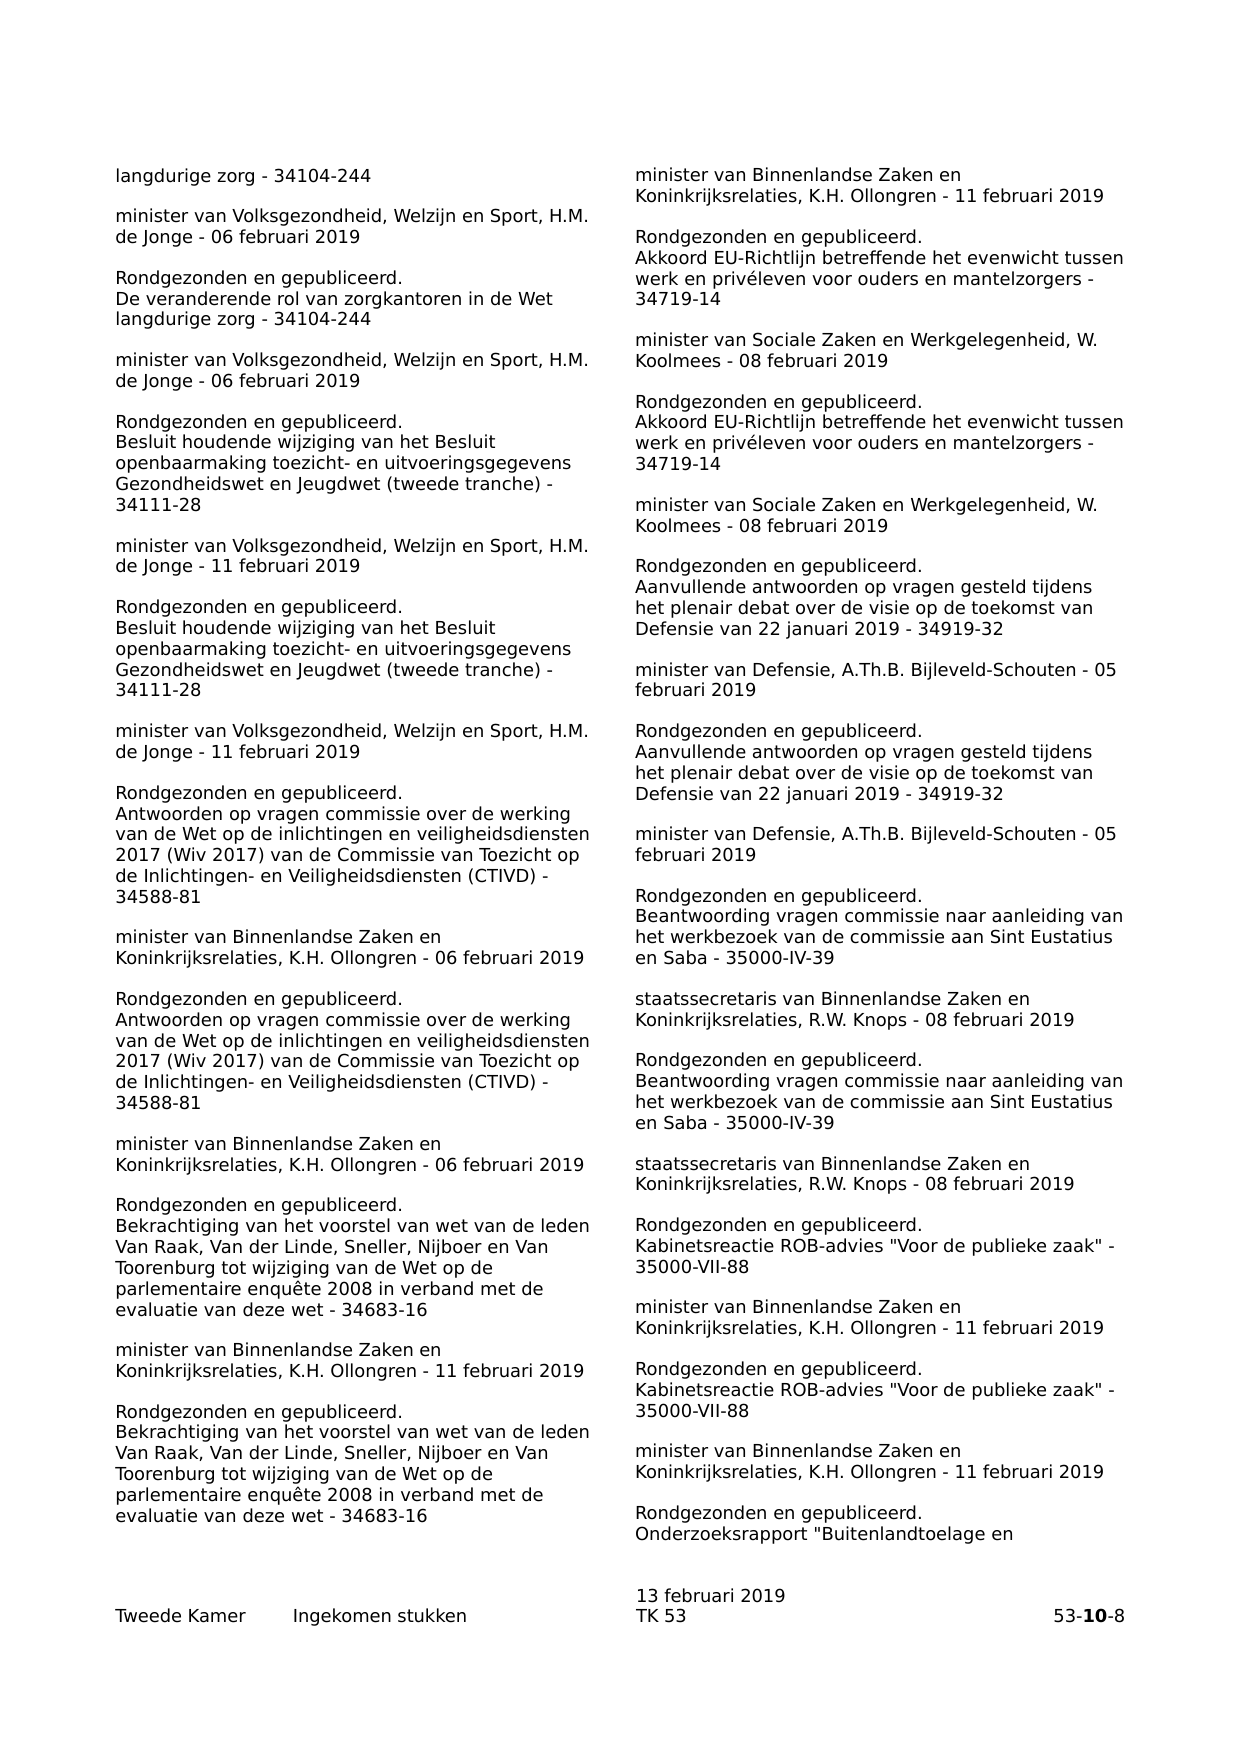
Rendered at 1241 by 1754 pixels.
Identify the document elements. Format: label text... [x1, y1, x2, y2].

text minister van Volksgezondheid, Welzijn en Sport, H.M. de Jonge - 11 februari 2019 [115, 721, 605, 762]
text Onderzoeksrapport "Buitenlandtoelage en [635, 1523, 1125, 1544]
text minister van Binnenlandse Zaken en Koninkrijksrelaties, K.H. Ollongren - 11 februari 2019 [635, 1297, 1125, 1339]
text Rondgezonden en gepubliceerd. [115, 1195, 605, 1216]
text Rondgezonden en gepubliceerd. [635, 391, 1125, 412]
text Rondgezonden en gepubliceerd. [635, 721, 1125, 742]
text Akkoord EU-Richtlijn betreffende het evenwicht tussen werk en privéleven voor ouders en mantelzorgers - 34719-14 [635, 247, 1125, 310]
text De veranderende rol van zorgkantoren in de Wet langdurige zorg - 34104-244 [115, 288, 605, 330]
text Rondgezonden en gepubliceerd. [635, 556, 1125, 577]
text minister van Defensie, A.Th.B. Bijleveld-Schouten - 05 februari 2019 [635, 659, 1125, 701]
text Antwoorden op vragen commissie over de werking van de Wet op de inlichtingen en veiligheidsdiensten 2017 (Wiv 2017) van de Commissie van Toezicht op de Inlichtingen- en Veiligheidsdiensten (CTIVD) - 34588-81 [115, 803, 605, 907]
text minister van Volksgezondheid, Welzijn en Sport, H.M. de Jonge - 06 februari 2019 [115, 206, 605, 248]
text Rondgezonden en gepubliceerd. [635, 1359, 1125, 1379]
text Rondgezonden en gepubliceerd. [635, 886, 1125, 906]
text Akkoord EU-Richtlijn betreffende het evenwicht tussen werk en privéleven voor ouders en mantelzorgers - 34719-14 [635, 412, 1125, 475]
text Rondgezonden en gepubliceerd. [115, 989, 605, 1009]
text Rondgezonden en gepubliceerd. [115, 597, 605, 618]
text minister van Binnenlandse Zaken en Koninkrijksrelaties, K.H. Ollongren - 06 februari 2019 [115, 1134, 605, 1175]
text Rondgezonden en gepubliceerd. [635, 1050, 1125, 1071]
text Rondgezonden en gepubliceerd. [115, 1402, 605, 1422]
text Bekrachtiging van het voorstel van wet van de leden Van Raak, Van der Linde, Sneller, Nijboer en Van Toorenburg tot wijziging van de Wet op de parlementaire enquête 2008 in verband met de evaluatie van deze wet - 34683-16 [115, 1422, 605, 1526]
text Beantwoording vragen commissie naar aanleiding van het werkbezoek van de commissie aan Sint Eustatius en Saba - 35000-IV-39 [635, 906, 1125, 969]
text Bekrachtiging van het voorstel van wet van de leden Van Raak, Van der Linde, Sneller, Nijboer en Van Toorenburg tot wijziging van de Wet op de parlementaire enquête 2008 in verband met de evaluatie van deze wet - 34683-16 [115, 1216, 605, 1320]
text Aanvullende antwoorden op vragen gesteld tijdens het plenair debat over de visie op de toekomst van Defensie van 22 januari 2019 - 34919-32 [635, 577, 1125, 639]
text minister van Volksgezondheid, Welzijn en Sport, H.M. de Jonge - 11 februari 2019 [115, 536, 605, 577]
text Antwoorden op vragen commissie over de werking van de Wet op de inlichtingen en veiligheidsdiensten 2017 (Wiv 2017) van de Commissie van Toezicht op de Inlichtingen- en Veiligheidsdiensten (CTIVD) - 34588-81 [115, 1009, 605, 1114]
text Besluit houdende wijziging van het Besluit openbaarmaking toezicht- en uitvoeringsgegevens Gezondheidswet en Jeugdwet (tweede tranche) - 34111-28 [115, 618, 605, 701]
text Aanvullende antwoorden op vragen gesteld tijdens het plenair debat over de visie op de toekomst van Defensie van 22 januari 2019 - 34919-32 [635, 742, 1125, 804]
text Besluit houdende wijziging van het Besluit openbaarmaking toezicht- en uitvoeringsgegevens Gezondheidswet en Jeugdwet (tweede tranche) - 34111-28 [115, 432, 605, 516]
text staatssecretaris van Binnenlandse Zaken en Koninkrijksrelaties, R.W. Knops - 08 februari 2019 [635, 1153, 1125, 1195]
text Kabinetsreactie ROB-advies "Voor de publieke zaak" - 35000-VII-88 [635, 1379, 1125, 1421]
text minister van Binnenlandse Zaken en Koninkrijksrelaties, K.H. Ollongren - 06 februari 2019 [115, 927, 605, 969]
text minister van Volksgezondheid, Welzijn en Sport, H.M. de Jonge - 06 februari 2019 [115, 350, 605, 391]
text Rondgezonden en gepubliceerd. [635, 227, 1125, 247]
text Rondgezonden en gepubliceerd. [635, 1215, 1125, 1236]
text langdurige zorg - 34104-244 [115, 165, 605, 186]
text Rondgezonden en gepubliceerd. [115, 268, 605, 288]
text Beantwoording vragen commissie naar aanleiding van het werkbezoek van de commissie aan Sint Eustatius en Saba - 35000-IV-39 [635, 1071, 1125, 1133]
text minister van Binnenlandse Zaken en Koninkrijksrelaties, K.H. Ollongren - 11 februari 2019 [115, 1340, 605, 1382]
text Rondgezonden en gepubliceerd. [115, 782, 605, 803]
text minister van Sociale Zaken en Werkgelegenheid, W. Koolmees - 08 februari 2019 [635, 495, 1125, 536]
text minister van Binnenlandse Zaken en Koninkrijksrelaties, K.H. Ollongren - 11 februari 2019 [635, 1441, 1125, 1483]
text Kabinetsreactie ROB-advies "Voor de publieke zaak" - 35000-VII-88 [635, 1236, 1125, 1277]
text minister van Sociale Zaken en Werkgelegenheid, W. Koolmees - 08 februari 2019 [635, 330, 1125, 371]
text staatssecretaris van Binnenlandse Zaken en Koninkrijksrelaties, R.W. Knops - 08 februari 2019 [635, 989, 1125, 1030]
text minister van Defensie, A.Th.B. Bijleveld-Schouten - 05 februari 2019 [635, 824, 1125, 866]
text minister van Binnenlandse Zaken en Koninkrijksrelaties, K.H. Ollongren - 11 februari 2019 [635, 165, 1125, 207]
text Rondgezonden en gepubliceerd. [635, 1503, 1125, 1523]
text Rondgezonden en gepubliceerd. [115, 411, 605, 432]
